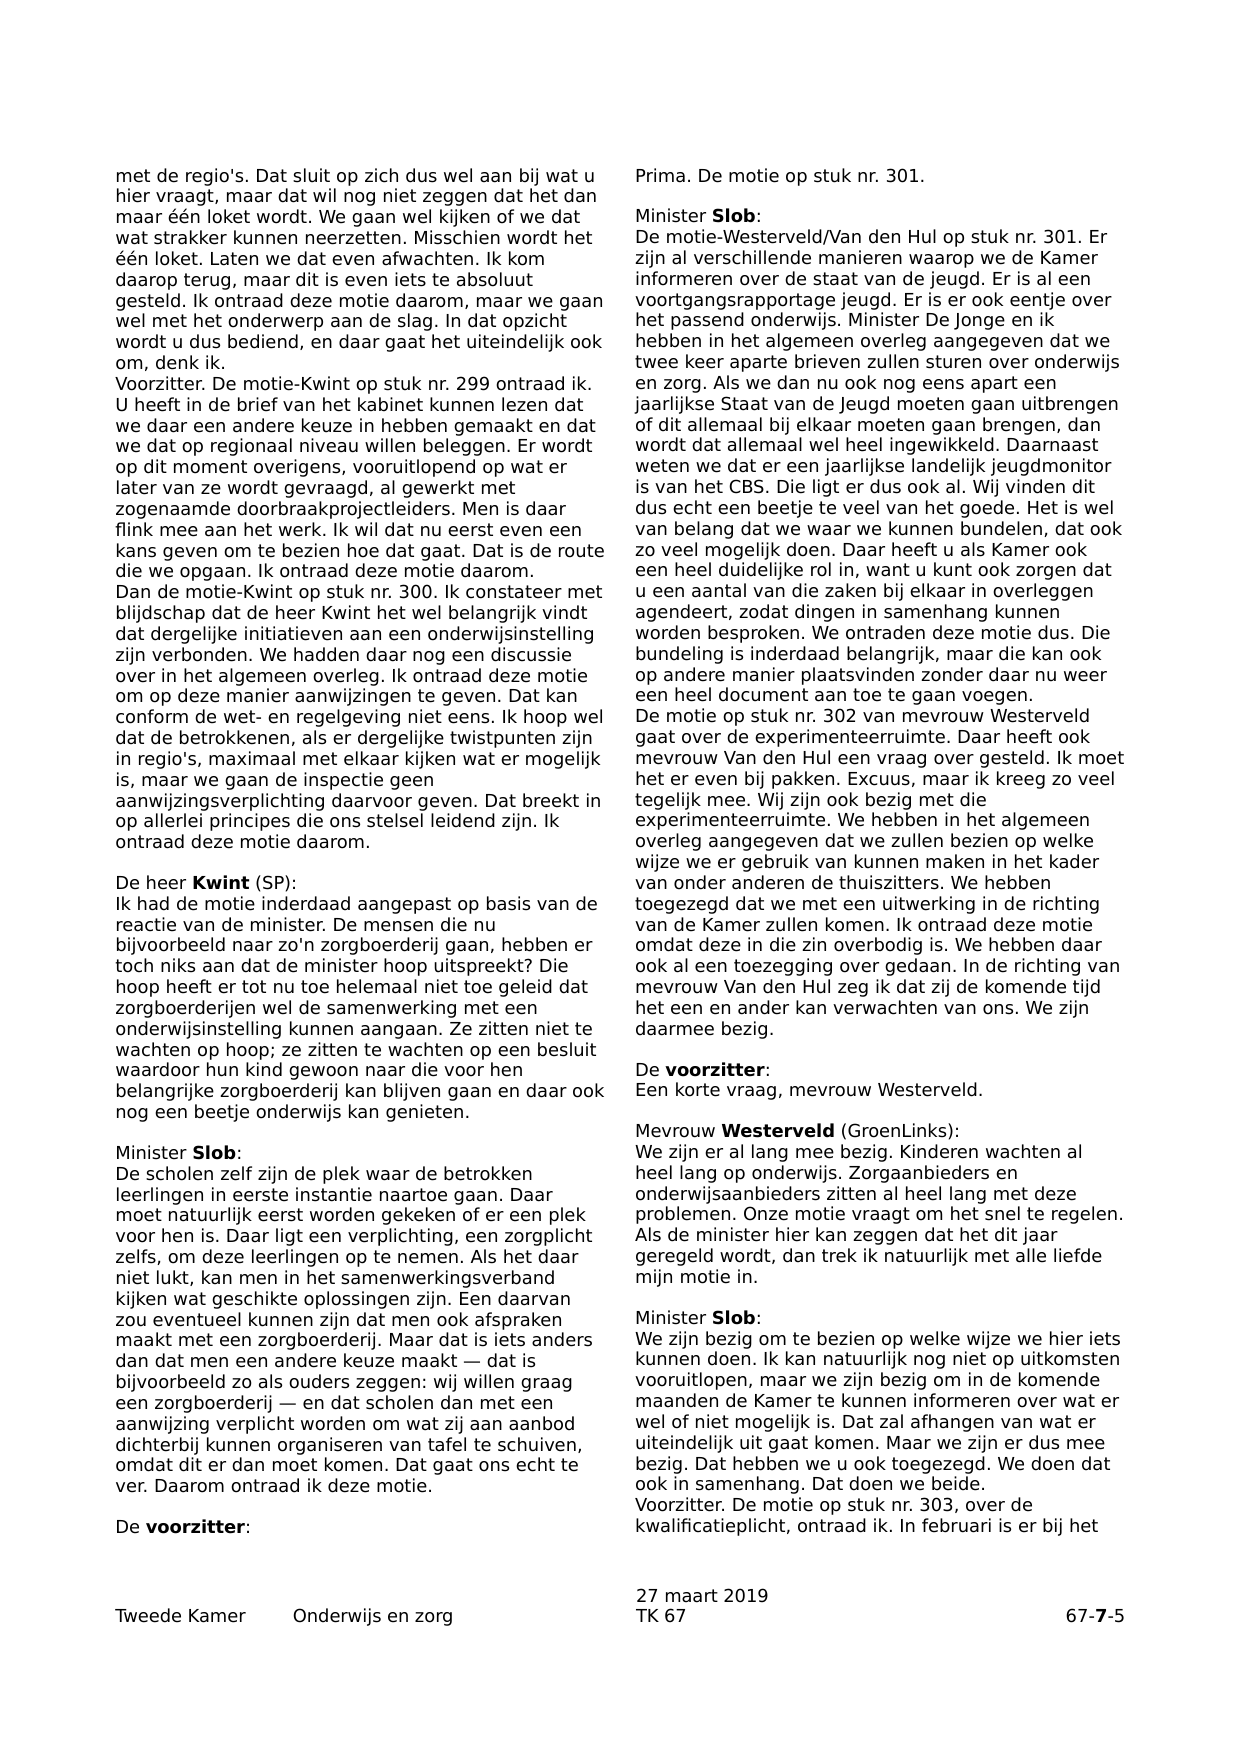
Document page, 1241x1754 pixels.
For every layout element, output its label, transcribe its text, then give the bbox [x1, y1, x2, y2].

text De motie-Westerveld/Van den Hul op stuk nr. 301. Er zijn al verschillende manieren waarop we de Kamer informeren over de staat van de jeugd. Er is al een voortgangsrapportage jeugd. Er is er ook eentje over het passend onderwijs. Minister De Jonge en ik hebben in het algemeen overleg aangegeven dat we twee keer aparte brieven zullen sturen over onderwijs en zorg. Als we dan nu ook nog eens apart een jaarlijkse Staat van de Jeugd moeten gaan uitbrengen of dit allemaal bij elkaar moeten gaan brengen, dan wordt dat allemaal wel heel ingewikkeld. Daarnaast weten we dat er een jaarlijkse landelijk jeugdmonitor is van het CBS. Die ligt er dus ook al. Wij vinden dit dus echt een beetje te veel van het goede. Het is wel van belang dat we waar we kunnen bundelen, dat ook zo veel mogelijk doen. Daar heeft u als Kamer ook een heel duidelijke rol in, want u kunt ook zorgen dat u een aantal van die zaken bij elkaar in overleggen agendeert, zodat dingen in samenhang kunnen worden besproken. We ontraden deze motie dus. Die bundeling is inderdaad belangrijk, maar die kan ook op andere manier plaatsvinden zonder daar nu weer een heel document aan toe te gaan voegen. [635, 227, 1125, 706]
text Minister Slob: [635, 206, 1125, 227]
text De voorzitter: [115, 1517, 605, 1537]
text Voorzitter. De motie op stuk nr. 303, over de kwalificatieplicht, ontraad ik. In februari is er bij het [635, 1495, 1125, 1537]
text We zijn er al lang mee bezig. Kinderen wachten al heel lang op onderwijs. Zorgaanbieders en onderwijsaanbieders zitten al heel lang met deze problemen. Onze motie vraagt om het snel te regelen. Als de minister hier kan zeggen dat het dit jaar geregeld wordt, dan trek ik natuurlijk met alle liefde mijn motie in. [635, 1142, 1125, 1287]
text De motie op stuk nr. 302 van mevrouw Westerveld gaat over de experimenteerruimte. Daar heeft ook mevrouw Van den Hul een vraag over gesteld. Ik moet het er even bij pakken. Excuus, maar ik kreeg zo veel tegelijk mee. Wij zijn ook bezig met die experimenteerruimte. We hebben in het algemeen overleg aangegeven dat we zullen bezien op welke wijze we er gebruik van kunnen maken in het kader van onder anderen de thuiszitters. We hebben toegezegd dat we met een uitwerking in de richting van de Kamer zullen komen. Ik ontraad deze motie omdat deze in die zin overbodig is. We hebben daar ook al een toezegging over gedaan. In de richting van mevrouw Van den Hul zeg ik dat zij de komende tijd het een en ander kan verwachten van ons. We zijn daarmee bezig. [635, 706, 1125, 1039]
text We zijn bezig om te bezien op welke wijze we hier iets kunnen doen. Ik kan natuurlijk nog niet op uitkomsten vooruitlopen, maar we zijn bezig om in de komende maanden de Kamer te kunnen informeren over wat er wel of niet mogelijk is. Dat zal afhangen van wat er uiteindelijk uit gaat komen. Maar we zijn er dus mee bezig. Dat hebben we u ook toegezegd. We doen dat ook in samenhang. Dat doen we beide. [635, 1328, 1125, 1495]
text Ik had de motie inderdaad aangepast op basis van de reactie van de minister. De mensen die nu bijvoorbeeld naar zo'n zorgboerderij gaan, hebben er toch niks aan dat de minister hoop uitspreekt? Die hoop heeft er tot nu toe helemaal niet toe geleid dat zorgboerderijen wel de samenwerking met een onderwijsinstelling kunnen aangaan. Ze zitten niet te wachten op hoop; ze zitten te wachten op een besluit waardoor hun kind gewoon naar die voor hen belangrijke zorgboerderij kan blijven gaan en daar ook nog een beetje onderwijs kan genieten. [115, 893, 605, 1123]
text met de regio's. Dat sluit op zich dus wel aan bij wat u hier vraagt, maar dat wil nog niet zeggen dat het dan maar één loket wordt. We gaan wel kijken of we dat wat strakker kunnen neerzetten. Misschien wordt het één loket. Laten we dat even afwachten. Ik kom daarop terug, maar dit is even iets te absoluut gesteld. Ik ontraad deze motie daarom, maar we gaan wel met het onderwerp aan de slag. In dat opzicht wordt u dus bediend, en daar gaat het uiteindelijk ook om, denk ik. [115, 165, 605, 374]
text Minister Slob: [635, 1307, 1125, 1328]
text De voorzitter: [635, 1059, 1125, 1080]
text Dan de motie-Kwint op stuk nr. 300. Ik constateer met blijdschap dat de heer Kwint het wel belangrijk vindt dat dergelijke initiatieven aan een onderwijsinstelling zijn verbonden. We hadden daar nog een discussie over in het algemeen overleg. Ik ontraad deze motie om op deze manier aanwijzingen te geven. Dat kan conform de wet- en regelgeving niet eens. Ik hoop wel dat de betrokkenen, als er dergelijke twistpunten zijn in regio's, maximaal met elkaar kijken wat er mogelijk is, maar we gaan de inspectie geen aanwijzingsverplichting daarvoor geven. Dat breekt in op allerlei principes die ons stelsel leidend zijn. Ik ontraad deze motie daarom. [115, 582, 605, 853]
text De scholen zelf zijn de plek waar de betrokken leerlingen in eerste instantie naartoe gaan. Daar moet natuurlijk eerst worden gekeken of er een plek voor hen is. Daar ligt een verplichting, een zorgplicht zelfs, om deze leerlingen op te nemen. Als het daar niet lukt, kan men in het samenwerkingsverband kijken wat geschikte oplossingen zijn. Een daarvan zou eventueel kunnen zijn dat men ook afspraken maakt met een zorgboerderij. Maar dat is iets anders dan dat men een andere keuze maakt — dat is bijvoorbeeld zo als ouders zeggen: wij willen graag een zorgboerderij — en dat scholen dan met een aanwijzing verplicht worden om wat zij aan aanbod dichterbij kunnen organiseren van tafel te schuiven, omdat dit er dan moet komen. Dat gaat ons echt te ver. Daarom ontraad ik deze motie. [115, 1163, 605, 1497]
text Prima. De motie op stuk nr. 301. [635, 165, 1125, 186]
text De heer Kwint (SP): [115, 873, 605, 893]
text Voorzitter. De motie-Kwint op stuk nr. 299 ontraad ik. U heeft in de brief van het kabinet kunnen lezen dat we daar een andere keuze in hebben gemaakt en dat we dat op regionaal niveau willen beleggen. Er wordt op dit moment overigens, vooruitlopend op wat er later van ze wordt gevraagd, al gewerkt met zogenaamde doorbraakprojectleiders. Men is daar flink mee aan het werk. Ik wil dat nu eerst even een kans geven om te bezien hoe dat gaat. Dat is de route die we opgaan. Ik ontraad deze motie daarom. [115, 374, 605, 582]
text Een korte vraag, mevrouw Westerveld. [635, 1080, 1125, 1101]
text Minister Slob: [115, 1143, 605, 1163]
text Mevrouw Westerveld (GroenLinks): [635, 1121, 1125, 1142]
